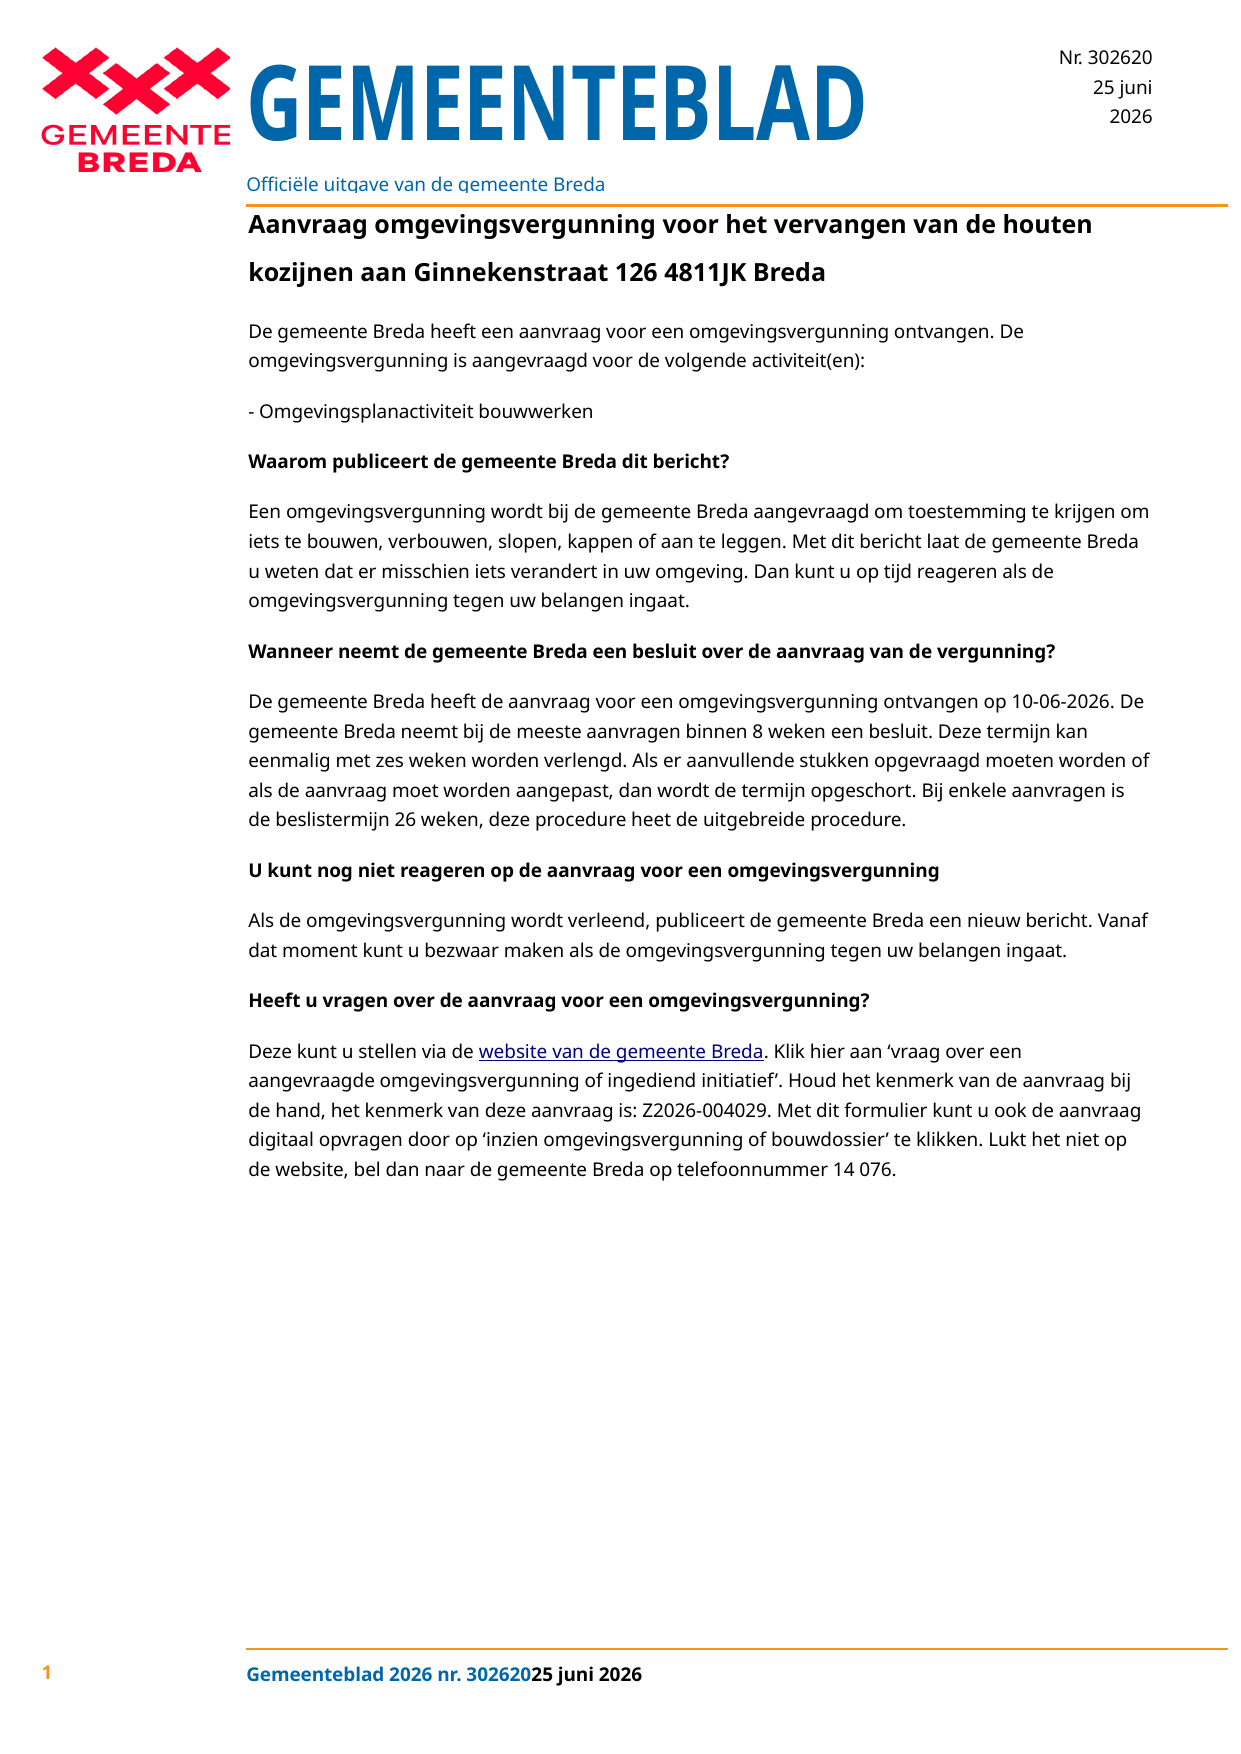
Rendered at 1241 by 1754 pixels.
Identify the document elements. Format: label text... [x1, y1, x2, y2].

text Als de omgevingsvergunning wordt verleend, publiceert de gemeente Breda een nieuw bericht. Vanaf dat moment kunt u bezwaar maken als de omgevingsvergunning tegen uw belangen ingaat. [248, 907, 1152, 963]
text De gemeente Breda heeft de aanvraag voor een omgevingsvergunning ontvangen op 10-06-2026. De gemeente Breda neemt bij de meeste aanvragen binnen 8 weken een besluit. Deze termijn kan eenmalig met zes weken worden verlengd. Als er aanvullende stukken opgevraagd moeten worden of als de aanvraag moet worden aangepast, dan wordt de termijn opgeschort. Bij enkele aanvragen is de beslistermijn 26 weken, deze procedure heet de uitgebreide procedure. [248, 688, 1152, 832]
text - Omgevingsplanactiviteit bouwwerken [248, 398, 1152, 424]
picture [41, 47, 231, 172]
text Wanneer neemt de gemeente Breda een besluit over de aanvraag van de vergunning? [248, 638, 1152, 664]
text De gemeente Breda heeft een aanvraag voor een omgevingsvergunning ontvangen. De omgevingsvergunning is aangevraagd voor de volgende activiteit(en): [248, 318, 1152, 373]
text Deze kunt u stellen via de website van de gemeente Breda. Klik hier aan ‘vraag over een aangevraagde omgevingsvergunning of ingediend initiatief’. Houd het kenmerk van de aanvraag bij de hand, het kenmerk van deze aanvraag is: Z2026-004029. Met dit formulier kunt u ook de aanvraag digitaal opvragen door op ‘inzien omgevingsvergunning of bouwdossier’ te klikken. Lukt het niet op de website, bel dan naar de gemeente Breda op telefoonnummer 14 076. [248, 1038, 1152, 1182]
text Waarom publiceert de gemeente Breda dit bericht? [248, 448, 1152, 474]
text Een omgevingsvergunning wordt bij de gemeente Breda aangevraagd om toestemming te krijgen om iets te bouwen, verbouwen, slopen, kappen of aan te leggen. Met dit bericht laat de gemeente Breda u weten dat er misschien iets verandert in uw omgeving. Dan kunt u op tijd reageren als de omgevingsvergunning tegen uw belangen ingaat. [248, 499, 1152, 613]
text U kunt nog niet reageren op de aanvraag voor een omgevingsvergunning [248, 857, 1152, 883]
text Aanvraag omgevingsvergunning voor het vervangen van de houten kozijnen aan Ginnekenstraat 126 4811JK Breda [248, 207, 1152, 288]
text Heeft u vragen over de aanvraag voor een omgevingsvergunning? [248, 987, 1152, 1013]
